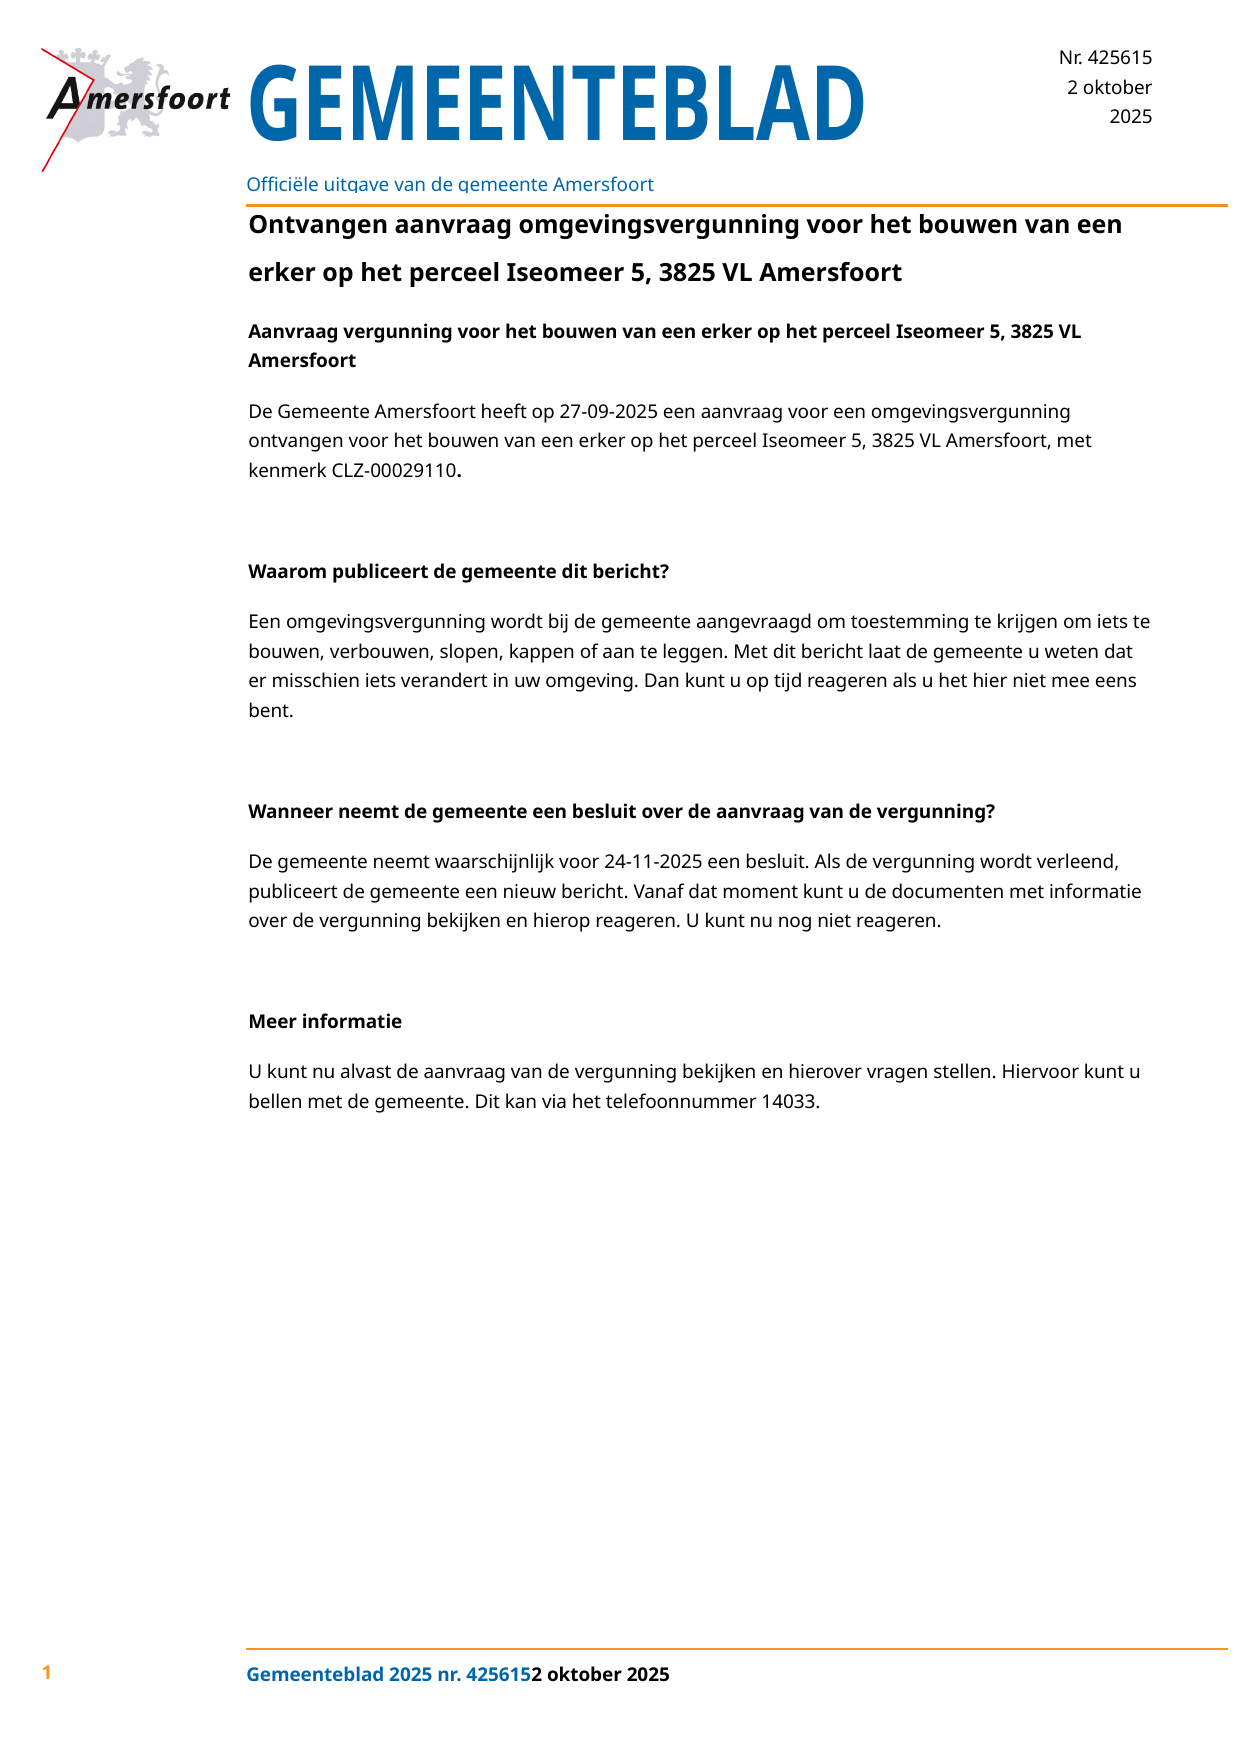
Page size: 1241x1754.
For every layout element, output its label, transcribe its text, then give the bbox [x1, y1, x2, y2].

text U kunt nu alvast de aanvraag van de vergunning bekijken en hierover vragen stellen. Hiervoor kunt u bellen met de gemeente. Dit kan via het telefoonnummer 14033. [248, 1059, 1152, 1114]
text Aanvraag vergunning voor het bouwen van een erker op het perceel Iseomeer 5, 3825 VL Amersfoort [248, 318, 1152, 373]
text De gemeente neemt waarschijnlijk voor 24-11-2025 een besluit. Als de vergunning wordt verleend, publiceert de gemeente een nieuw bericht. Vanaf dat moment kunt u de documenten met informatie over de vergunning bekijken en hierop reageren. U kunt nu nog niet reageren. [248, 848, 1152, 933]
text De Gemeente Amersfoort heeft op 27-09-2025 een aanvraag voor een omgevingsvergunning ontvangen voor het bouwen van een erker op het perceel Iseomeer 5, 3825 VL Amersfoort, met kenmerk CLZ-00029110. [248, 398, 1152, 483]
text Meer informatie [248, 1008, 1152, 1034]
text Ontvangen aanvraag omgevingsvergunning voor het bouwen van een erker op het perceel Iseomeer 5, 3825 VL Amersfoort [248, 207, 1152, 288]
picture [41, 47, 231, 172]
text Een omgevingsvergunning wordt bij de gemeente aangevraagd om toestemming te krijgen om iets te bouwen, verbouwen, slopen, kappen of aan te leggen. Met dit bericht laat de gemeente u weten dat er misschien iets verandert in uw omgeving. Dan kunt u op tijd reageren als u het hier niet mee eens bent. [248, 608, 1152, 723]
text Wanneer neemt de gemeente een besluit over de aanvraag van de vergunning? [248, 798, 1152, 824]
text Waarom publiceert de gemeente dit bericht? [248, 558, 1152, 584]
